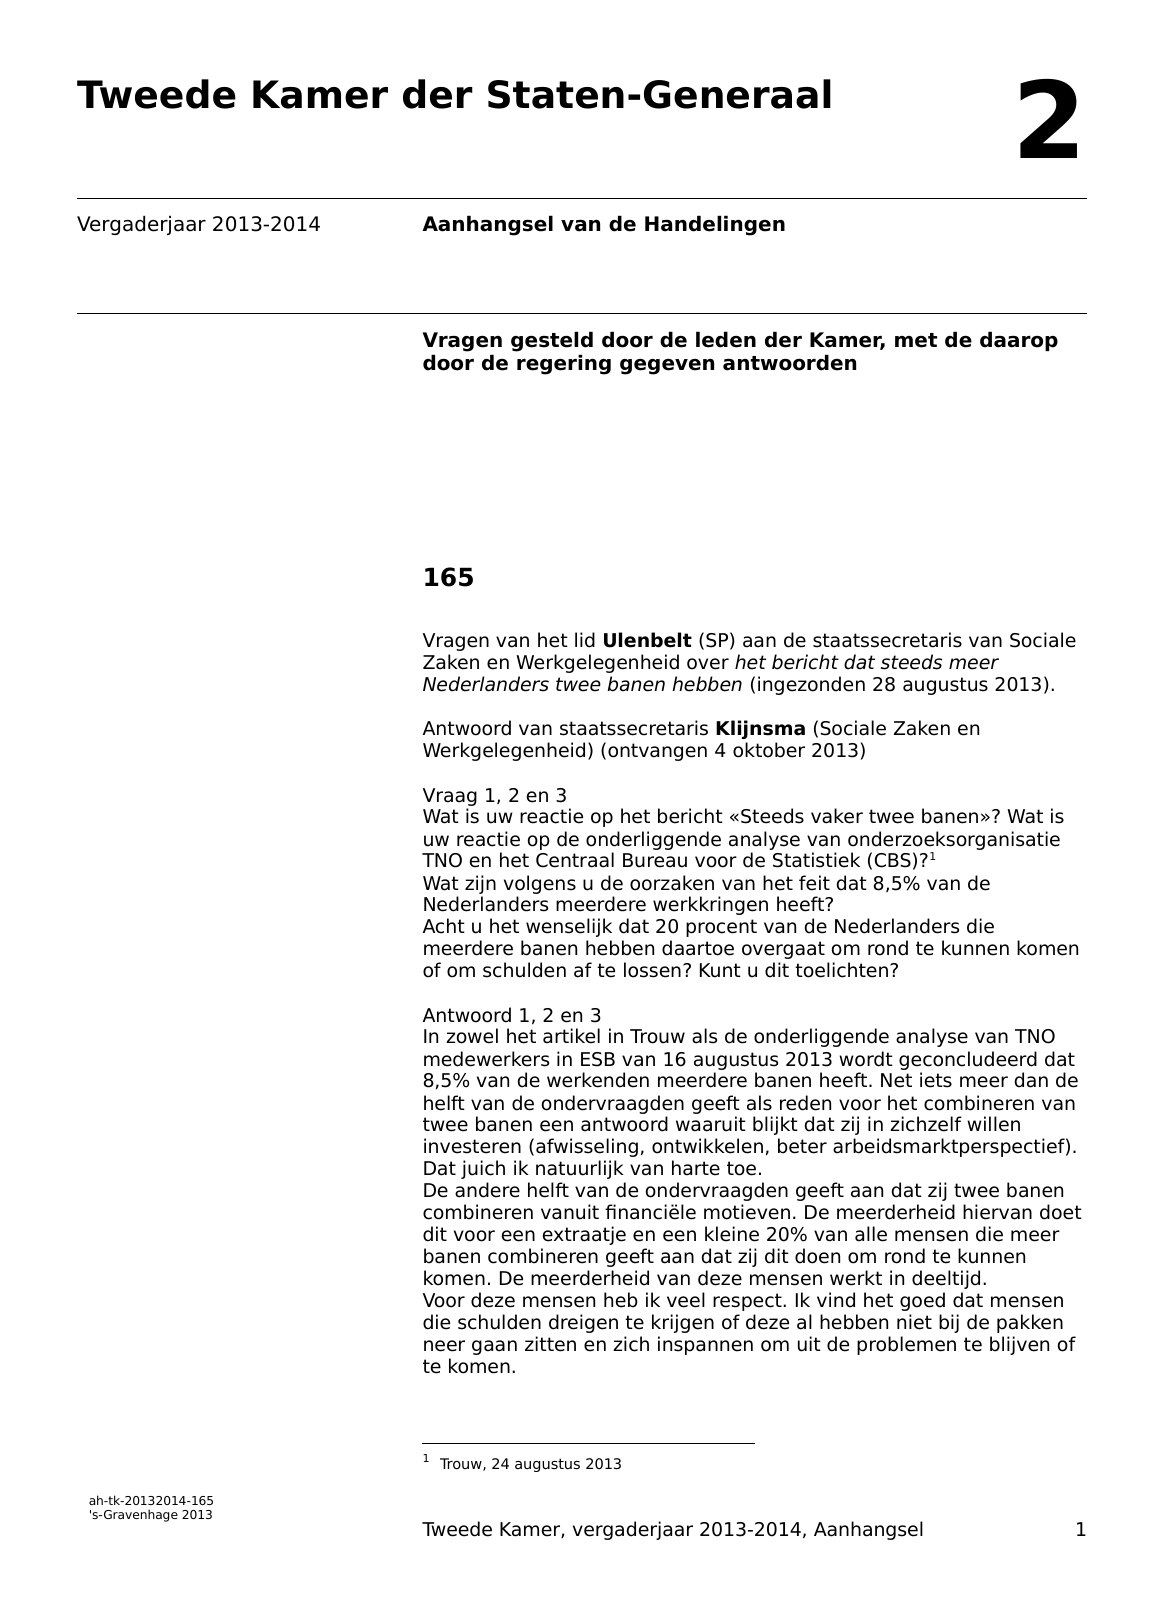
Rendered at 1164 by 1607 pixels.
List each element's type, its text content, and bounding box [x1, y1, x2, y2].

text In zowel het artikel in Trouw als de onderliggende analyse van TNO medewerkers in ESB van 16 augustus 2013 wordt geconcludeerd dat 8,5% van de werkenden meerdere banen heeft. Net iets meer dan de helft van de ondervraagden geeft als reden voor het combineren van twee banen een antwoord waaruit blijkt dat zij in zichzelf willen investeren (afwisseling, ontwikkelen, beter arbeidsmarktperspectief). Dat juich ik natuurlijk van harte toe. [422, 1026, 1087, 1180]
text Acht u het wenselijk dat 20 procent van de Nederlanders die meerdere banen hebben daartoe overgaat om rond te kunnen komen of om schulden af te lossen? Kunt u dit toelichten? [422, 916, 1087, 982]
text 's-Gravenhage 2013 [88, 1508, 323, 1522]
text De andere helft van de ondervraagden geeft aan dat zij twee banen combineren vanuit financiële motieven. De meerderheid hiervan doet dit voor een extraatje en een kleine 20% van alle mensen die meer banen combineren geeft aan dat zij dit doen om rond te kunnen komen. De meerderheid van deze mensen werkt in deeltijd. [422, 1180, 1087, 1290]
table_cell Vragen gesteld door de leden der Kamer, met de daarop door de regering gegeven antwoorden [422, 314, 1087, 375]
text Vragen van het lid Ulenbelt (SP) aan de staatssecretaris van Sociale Zaken en Werkgelegenheid over het bericht dat steeds meer Nederlanders twee banen hebben (ingezonden 28 augustus 2013). [422, 630, 1087, 696]
table_cell Aanhangsel van de Handelingen [422, 199, 1087, 313]
text Antwoord 1, 2 en 3 [422, 1004, 1087, 1026]
table_cell [77, 314, 422, 375]
text Voor deze mensen heb ik veel respect. Ik vind het goed dat mensen die schulden dreigen te krijgen of deze al hebben niet bij de pakken neer gaan zitten en zich inspannen om uit de problemen te blijven of te komen. [422, 1290, 1087, 1378]
text Wat zijn volgens u de oorzaken van het feit dat 8,5% van de Nederlanders meerdere werkkringen heeft? [422, 872, 1087, 916]
text Vraag 1, 2 en 3 [422, 784, 1087, 806]
table_cell Vergaderjaar 2013-2014 [77, 199, 422, 313]
text Antwoord van staatssecretaris Klijnsma (Sociale Zaken en Werkgelegenheid) (ontvangen 4 oktober 2013) [422, 718, 1087, 762]
text ah-tk-20132014-165 [88, 1494, 323, 1508]
text Wat is uw reactie op het bericht «Steeds vaker twee banen»? Wat is uw reactie op de onderliggende analyse van onderzoeksorganisatie TNO en het Centraal Bureau voor de Statistiek (CBS)? [422, 806, 1087, 872]
table_header Tweede Kamer der Staten-Generaal [77, 59, 886, 198]
text Trouw, 24 augustus 2013 [422, 1452, 1087, 1474]
table_header 2 [886, 59, 1087, 198]
text 165 [422, 563, 1087, 592]
